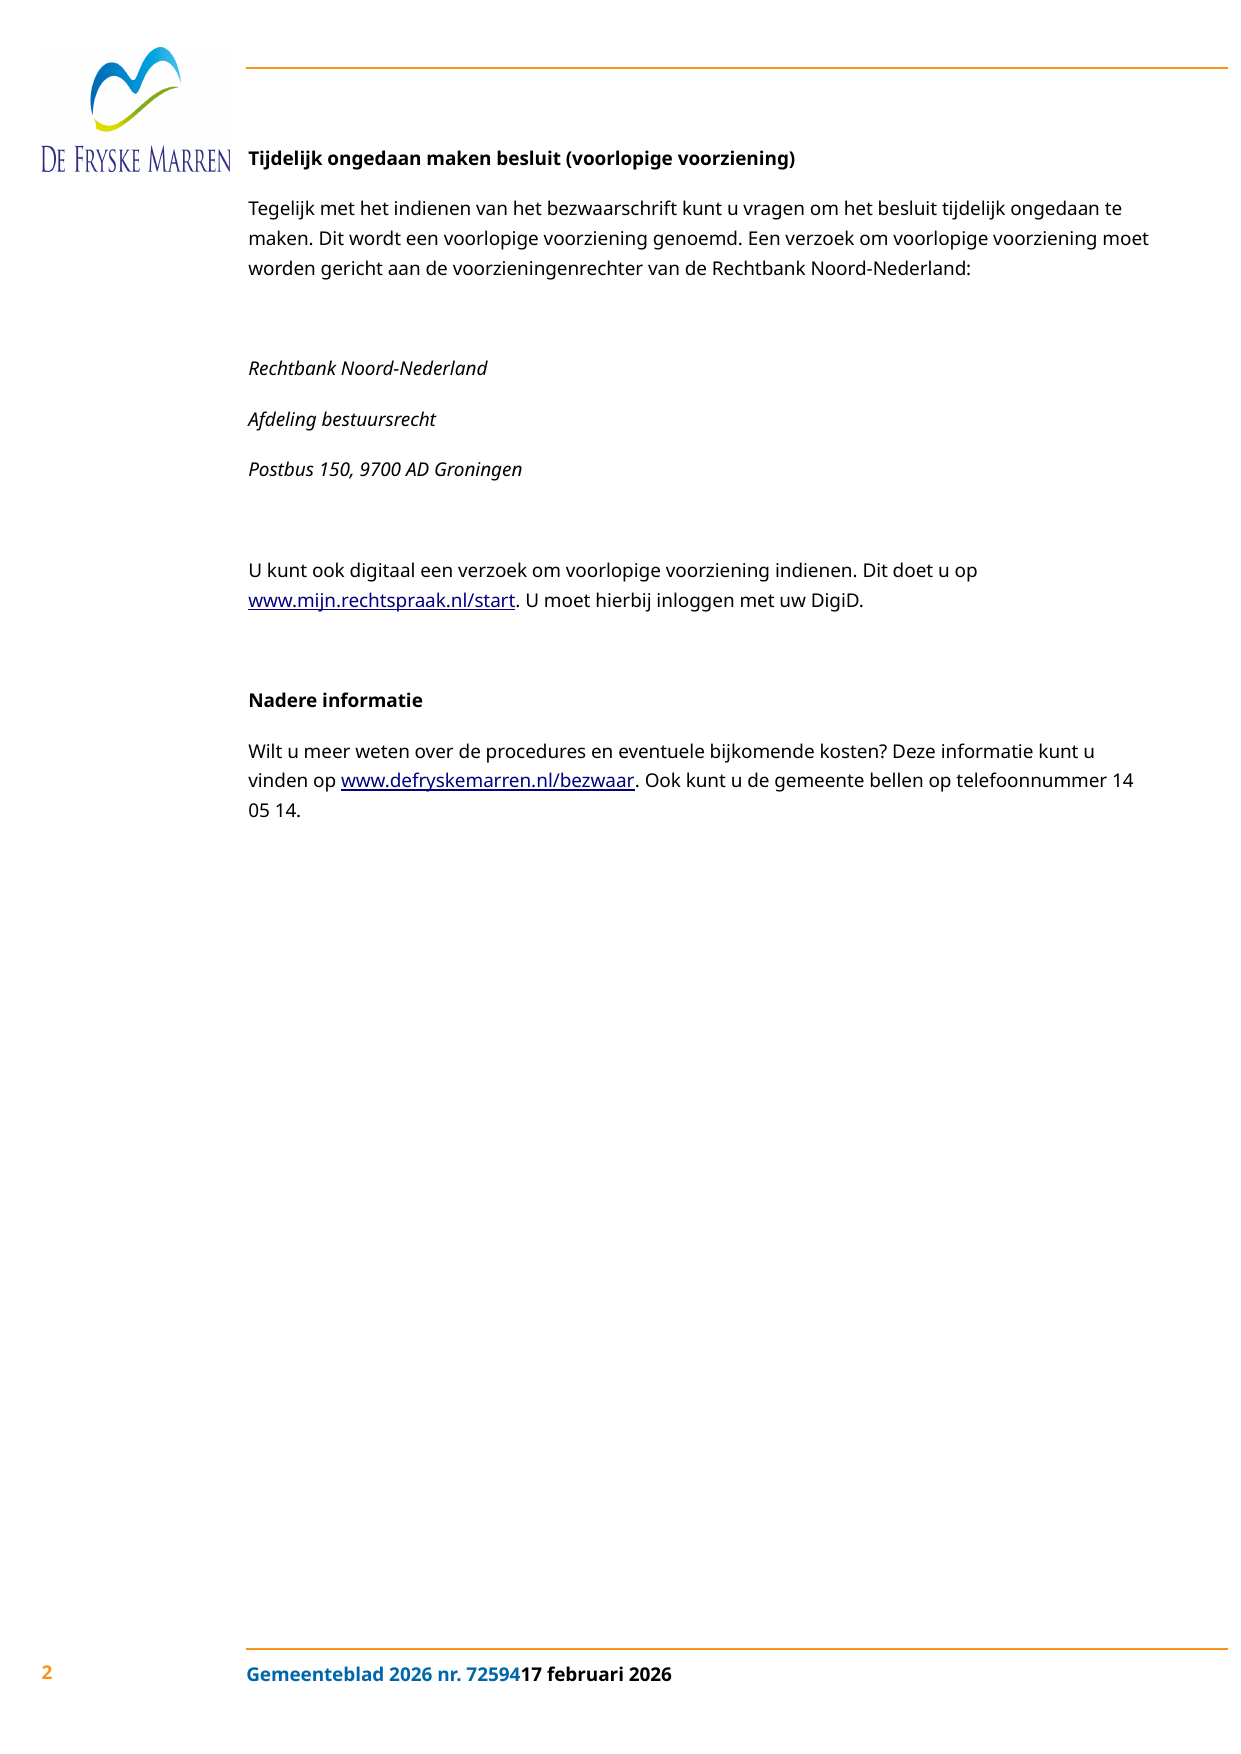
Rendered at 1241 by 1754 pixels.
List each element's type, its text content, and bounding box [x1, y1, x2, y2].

text U kunt ook digitaal een verzoek om voorlopige voorziening indienen. Dit doet u op www.mijn.rechtspraak.nl/start. U moet hierbij inloggen met uw DigiD. [248, 557, 1152, 613]
text Postbus 150, 9700 AD Groningen [248, 456, 1152, 482]
picture [41, 47, 231, 172]
text Tijdelijk ongedaan maken besluit (voorlopige voorziening) [248, 145, 1152, 171]
text Rechtbank Noord-Nederland [248, 356, 1152, 381]
text Nadere informatie [248, 688, 1152, 713]
text Tegelijk met het indienen van het bezwaarschrift kunt u vragen om het besluit tijdelijk ongedaan te maken. Dit wordt een voorlopige voorziening genoemd. Een verzoek om voorlopige voorziening moet worden gericht aan de voorzieningenrechter van de Rechtbank Noord-Nederland: [248, 196, 1152, 281]
text Afdeling bestuursrecht [248, 406, 1152, 432]
text Wilt u meer weten over de procedures en eventuele bijkomende kosten? Deze informatie kunt u vinden op www.defryskemarren.nl/bezwaar. Ook kunt u de gemeente bellen op telefoonnummer 14 05 14. [248, 738, 1152, 823]
